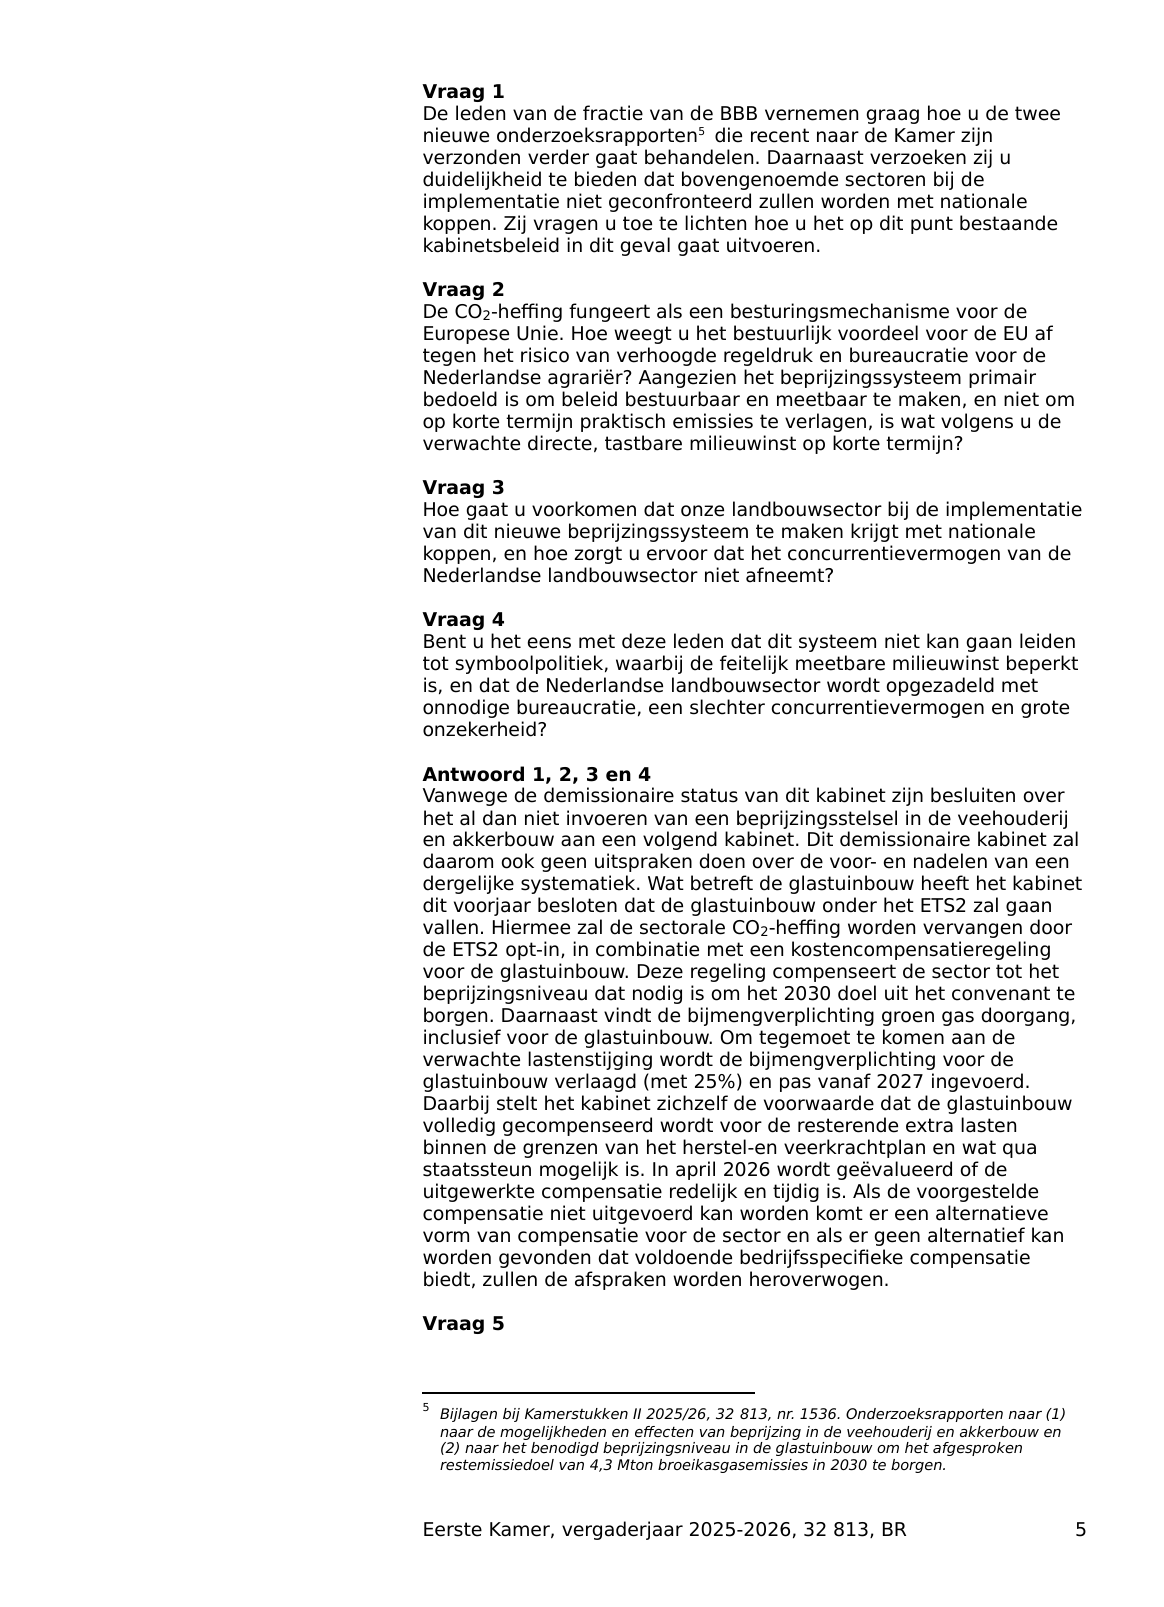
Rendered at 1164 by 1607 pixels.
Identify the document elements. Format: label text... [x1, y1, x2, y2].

text Vraag 2 [422, 279, 1087, 301]
text Vanwege de demissionaire status van dit kabinet zijn besluiten over het al dan niet invoeren van een beprijzingsstelsel in de veehouderij en akkerbouw aan een volgend kabinet. Dit demissionaire kabinet zal daarom ook geen uitspraken doen over de voor- en nadelen van een dergelijke systematiek. Wat betreft de glastuinbouw heeft het kabinet dit voorjaar besloten dat de glastuinbouw onder het ETS2 zal gaan vallen. Hiermee zal de sectorale CO2-heffing worden vervangen door de ETS2 opt-in, in combinatie met een kostencompensatieregeling voor de glastuinbouw. Deze regeling compenseert de sector tot het beprijzingsniveau dat nodig is om het 2030 doel uit het convenant te borgen. Daarnaast vindt de bijmengverplichting groen gas doorgang, inclusief voor de glastuinbouw. Om tegemoet te komen aan de verwachte lastenstijging wordt de bijmengverplichting voor de glastuinbouw verlaagd (met 25%) en pas vanaf 2027 ingevoerd. Daarbij stelt het kabinet zichzelf de voorwaarde dat de glastuinbouw volledig gecompenseerd wordt voor de resterende extra lasten binnen de grenzen van het herstel-en veerkrachtplan en wat qua staatssteun mogelijk is. In april 2026 wordt geëvalueerd of de uitgewerkte compensatie redelijk en tijdig is. Als de voorgestelde compensatie niet uitgevoerd kan worden komt er een alternatieve vorm van compensatie voor de sector en als er geen alternatief kan worden gevonden dat voldoende bedrijfsspecifieke compensatie biedt, zullen de afspraken worden heroverwogen. [422, 785, 1087, 1291]
text De leden van de fractie van de BBB vernemen graag hoe u de twee nieuwe onderzoeksrapporten die recent naar de Kamer zijn verzonden verder gaat behandelen. Daarnaast verzoeken zij u duidelijkheid te bieden dat bovengenoemde sectoren bij de implementatie niet geconfronteerd zullen worden met nationale koppen. Zij vragen u toe te lichten hoe u het op dit punt bestaande kabinetsbeleid in dit geval gaat uitvoeren. [422, 103, 1087, 257]
text Hoe gaat u voorkomen dat onze landbouwsector bij de implementatie van dit nieuwe beprijzingssysteem te maken krijgt met nationale koppen, en hoe zorgt u ervoor dat het concurrentievermogen van de Nederlandse landbouwsector niet afneemt? [422, 499, 1087, 587]
text Vraag 3 [422, 477, 1087, 499]
text Vraag 4 [422, 609, 1087, 631]
text Bijlagen bij Kamerstukken II 2025/26, 32 813, nr. 1536. Onderzoeksrapporten naar (1) naar de mogelijkheden en effecten van beprijzing in de veehouderij en akkerbouw en (2) naar het benodigd beprijzingsniveau in de glastuinbouw om het afgesproken restemissiedoel van 4,3 Mton broeikasgasemissies in 2030 te borgen. [422, 1402, 1087, 1474]
text Vraag 5 [422, 1313, 1087, 1335]
text Antwoord 1, 2, 3 en 4 [422, 763, 1087, 785]
text De CO2-heffing fungeert als een besturingsmechanisme voor de Europese Unie. Hoe weegt u het bestuurlijk voordeel voor de EU af tegen het risico van verhoogde regeldruk en bureaucratie voor de Nederlandse agrariër? Aangezien het beprijzingssysteem primair bedoeld is om beleid bestuurbaar en meetbaar te maken, en niet om op korte termijn praktisch emissies te verlagen, is wat volgens u de verwachte directe, tastbare milieuwinst op korte termijn? [422, 301, 1087, 455]
text Vraag 1 [422, 81, 1087, 103]
text Bent u het eens met deze leden dat dit systeem niet kan gaan leiden tot symboolpolitiek, waarbij de feitelijk meetbare milieuwinst beperkt is, en dat de Nederlandse landbouwsector wordt opgezadeld met onnodige bureaucratie, een slechter concurrentievermogen en grote onzekerheid? [422, 631, 1087, 741]
